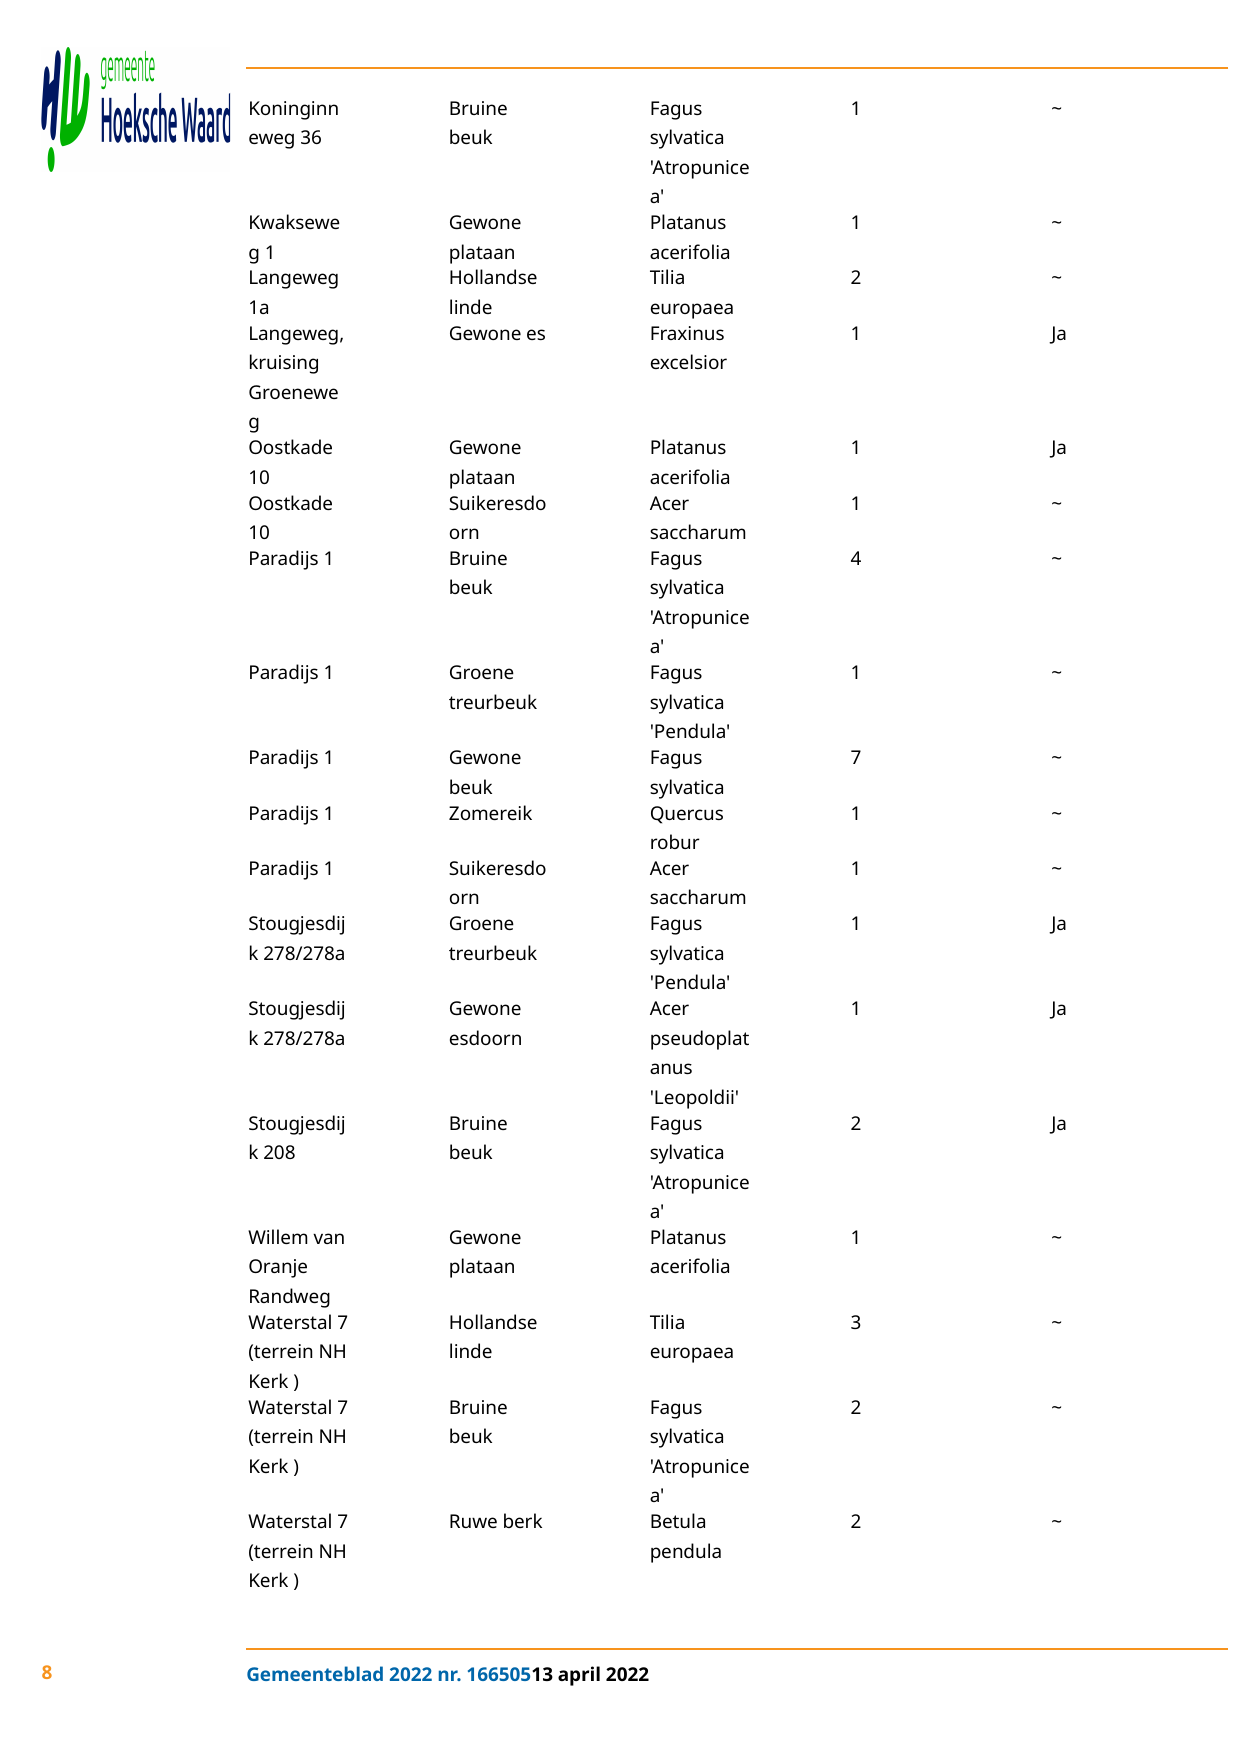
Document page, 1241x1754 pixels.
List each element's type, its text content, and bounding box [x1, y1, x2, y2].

table_cell Acer saccharum [650, 490, 750, 545]
table_cell [549, 265, 649, 320]
table_cell 4 [850, 545, 951, 659]
table_cell Fagus sylvatica 'Atropunicea' [650, 1394, 750, 1508]
table_cell [750, 744, 850, 800]
table_cell [549, 855, 649, 910]
table_cell [750, 95, 850, 209]
table_cell [951, 1224, 1051, 1309]
table_cell Suikeresdoorn [449, 855, 549, 910]
table_cell ~ [1051, 209, 1152, 264]
table_cell [750, 1509, 850, 1593]
table_cell Koninginneweg 36 [248, 95, 348, 209]
table_cell [348, 1110, 449, 1224]
table_cell [951, 855, 1051, 910]
table_cell [348, 744, 449, 800]
table_cell Langeweg 1a [248, 265, 348, 320]
table_cell [750, 320, 850, 434]
table_cell [549, 95, 649, 209]
table_cell [549, 1110, 649, 1224]
table_cell ~ [1051, 855, 1152, 910]
table_cell [750, 1309, 850, 1394]
table_cell Stougjesdijk 278/278a [248, 910, 348, 995]
table_cell [348, 320, 449, 434]
table_cell Suikeresdoorn [449, 490, 549, 545]
table_cell Fagus sylvatica 'Pendula' [650, 660, 750, 744]
table_cell 2 [850, 1509, 951, 1593]
table_cell 1 [850, 910, 951, 995]
table_cell Quercus robur [650, 800, 750, 855]
table_cell Langeweg, kruising Groeneweg [248, 320, 348, 434]
table_cell Fagus sylvatica [650, 744, 750, 800]
table_cell [348, 265, 449, 320]
table_cell Paradijs 1 [248, 855, 348, 910]
table_cell Waterstal 7 (terrein NH Kerk ) [248, 1309, 348, 1394]
table_cell Ruwe berk [449, 1509, 549, 1593]
table_cell Paradijs 1 [248, 545, 348, 659]
table_cell [951, 490, 1051, 545]
table_cell 7 [850, 744, 951, 800]
table_cell Zomereik [449, 800, 549, 855]
table_cell [750, 855, 850, 910]
table_cell Gewone es [449, 320, 549, 434]
table_cell Ja [1051, 1110, 1152, 1224]
table_cell [951, 800, 1051, 855]
table_cell [750, 1394, 850, 1508]
table_cell [951, 995, 1051, 1110]
table_cell Gewone esdoorn [449, 995, 549, 1110]
table_cell Fagus sylvatica 'Atropunicea' [650, 95, 750, 209]
table_cell [750, 265, 850, 320]
table_cell Bruine beuk [449, 1394, 549, 1508]
table_cell Paradijs 1 [248, 660, 348, 744]
table_cell [549, 434, 649, 490]
table_cell [549, 1509, 649, 1593]
table_cell [549, 995, 649, 1110]
table_cell Groene treurbeuk [449, 910, 549, 995]
table_cell 2 [850, 1394, 951, 1508]
table_cell [348, 1309, 449, 1394]
table_cell [951, 910, 1051, 995]
table_cell ~ [1051, 1309, 1152, 1394]
table_cell Ja [1051, 910, 1152, 995]
table_cell Gewone plataan [449, 209, 549, 264]
table_cell Ja [1051, 434, 1152, 490]
table_cell Oostkade 10 [248, 434, 348, 490]
table_cell [951, 95, 1051, 209]
table_cell [348, 434, 449, 490]
table_cell Bruine beuk [449, 1110, 549, 1224]
table_cell Betula pendula [650, 1509, 750, 1593]
table_cell ~ [1051, 660, 1152, 744]
table_cell ~ [1051, 1394, 1152, 1508]
table_cell [951, 1309, 1051, 1394]
table_cell [348, 910, 449, 995]
table_cell Hollandse linde [449, 265, 549, 320]
table_cell [750, 434, 850, 490]
table_cell [549, 1394, 649, 1508]
table_cell [951, 744, 1051, 800]
table_cell Fagus sylvatica 'Atropunicea' [650, 545, 750, 659]
table_cell [951, 320, 1051, 434]
table_cell [549, 800, 649, 855]
table_cell 1 [850, 434, 951, 490]
table_cell [750, 910, 850, 995]
table_cell [750, 1224, 850, 1309]
table_cell Platanus acerifolia [650, 209, 750, 264]
table_cell Willem van Oranje Randweg [248, 1224, 348, 1309]
table_cell [348, 1394, 449, 1508]
table_cell 1 [850, 95, 951, 209]
table_cell [549, 545, 649, 659]
table_cell Gewone beuk [449, 744, 549, 800]
table_cell [951, 1509, 1051, 1593]
table_cell [549, 209, 649, 264]
table_cell ~ [1051, 545, 1152, 659]
table_cell [951, 1394, 1051, 1508]
table_cell Stougjesdijk 208 [248, 1110, 348, 1224]
picture [41, 47, 231, 172]
table_cell Bruine beuk [449, 95, 549, 209]
table_cell 2 [850, 265, 951, 320]
table_cell ~ [1051, 490, 1152, 545]
table_cell Groene treurbeuk [449, 660, 549, 744]
table_cell 1 [850, 995, 951, 1110]
table_cell [348, 490, 449, 545]
table_cell Fagus sylvatica 'Pendula' [650, 910, 750, 995]
table_cell Tilia europaea [650, 1309, 750, 1394]
table_cell Waterstal 7 (terrein NH Kerk ) [248, 1394, 348, 1508]
table_cell 1 [850, 800, 951, 855]
table_cell Paradijs 1 [248, 744, 348, 800]
table_cell [348, 1224, 449, 1309]
table_cell Gewone plataan [449, 1224, 549, 1309]
table_cell ~ [1051, 744, 1152, 800]
table_cell Waterstal 7 (terrein NH Kerk ) [248, 1509, 348, 1593]
table_cell ~ [1051, 265, 1152, 320]
table_cell [951, 660, 1051, 744]
table_cell 1 [850, 320, 951, 434]
table_cell 1 [850, 490, 951, 545]
table_cell Hollandse linde [449, 1309, 549, 1394]
table_cell Platanus acerifolia [650, 1224, 750, 1309]
table_cell [750, 1110, 850, 1224]
table_cell [750, 995, 850, 1110]
table_cell Acer saccharum [650, 855, 750, 910]
table_cell [951, 209, 1051, 264]
table_cell Platanus acerifolia [650, 434, 750, 490]
table_cell [750, 209, 850, 264]
table_cell Fagus sylvatica 'Atropunicea' [650, 1110, 750, 1224]
table_cell 1 [850, 1224, 951, 1309]
table_cell [348, 800, 449, 855]
table_cell ~ [1051, 1509, 1152, 1593]
table_cell [348, 545, 449, 659]
table_cell Stougjesdijk 278/278a [248, 995, 348, 1110]
table_cell Oostkade 10 [248, 490, 348, 545]
table_cell [951, 545, 1051, 659]
table_cell ~ [1051, 800, 1152, 855]
table_cell Paradijs 1 [248, 800, 348, 855]
table_cell [348, 209, 449, 264]
table_cell [750, 800, 850, 855]
table_cell [549, 1309, 649, 1394]
table_cell ~ [1051, 95, 1152, 209]
table_cell 1 [850, 209, 951, 264]
table_cell Kwakseweg 1 [248, 209, 348, 264]
table_cell [549, 1224, 649, 1309]
table_cell [951, 1110, 1051, 1224]
table_cell Ja [1051, 995, 1152, 1110]
table_cell 2 [850, 1110, 951, 1224]
table_cell Acer pseudoplatanus 'Leopoldii' [650, 995, 750, 1110]
table_cell [549, 490, 649, 545]
table_cell [951, 265, 1051, 320]
table_cell Bruine beuk [449, 545, 549, 659]
table_cell [750, 490, 850, 545]
table_cell ~ [1051, 1224, 1152, 1309]
table_cell Tilia europaea [650, 265, 750, 320]
table_cell Ja [1051, 320, 1152, 434]
table_cell [348, 855, 449, 910]
table_cell [549, 320, 649, 434]
table_cell [951, 434, 1051, 490]
table_cell 1 [850, 855, 951, 910]
table_cell [549, 910, 649, 995]
table_cell Fraxinus excelsior [650, 320, 750, 434]
table_cell [549, 660, 649, 744]
table_cell [750, 660, 850, 744]
table_cell [348, 995, 449, 1110]
table_cell 3 [850, 1309, 951, 1394]
table_cell [750, 545, 850, 659]
table_cell 1 [850, 660, 951, 744]
table_cell [348, 95, 449, 209]
table_cell [348, 1509, 449, 1593]
table_cell [549, 744, 649, 800]
table_cell [348, 660, 449, 744]
table_cell Gewone plataan [449, 434, 549, 490]
